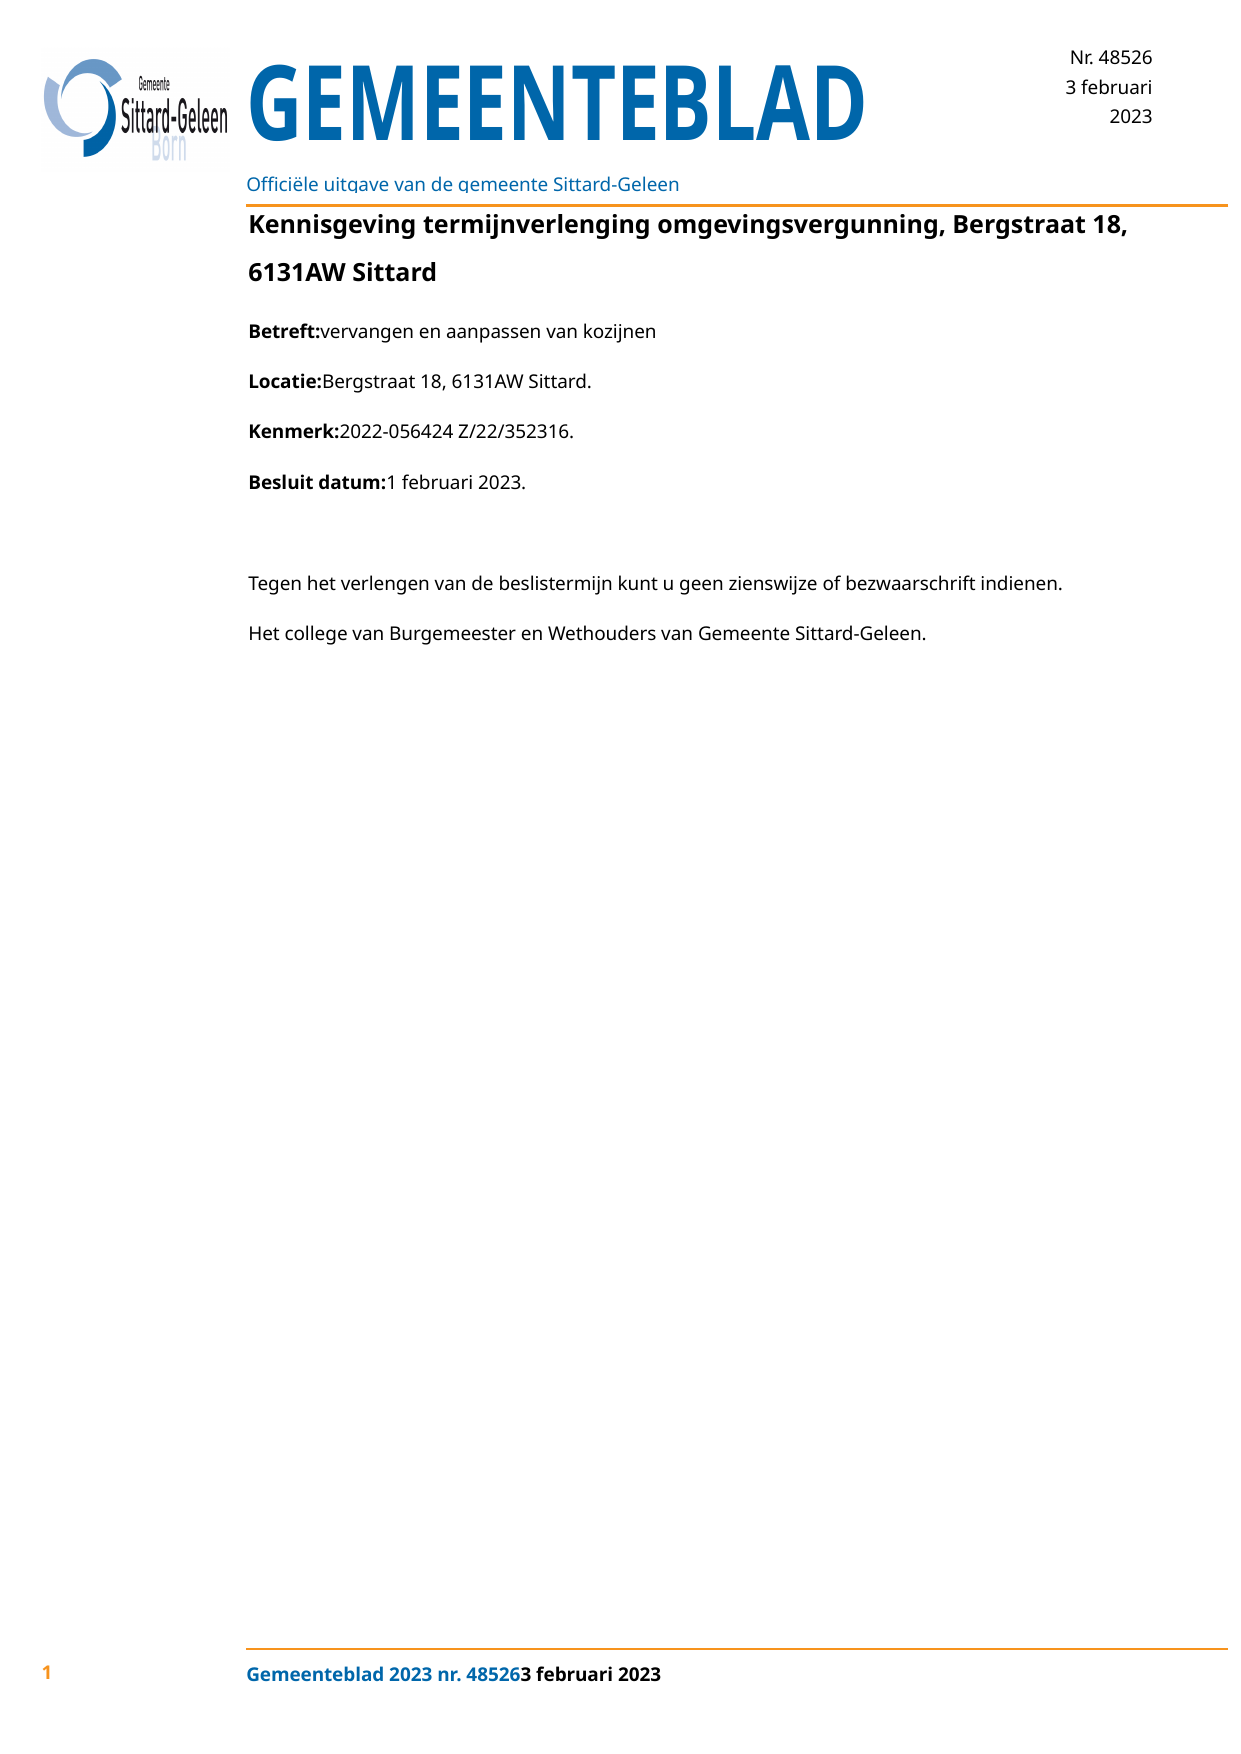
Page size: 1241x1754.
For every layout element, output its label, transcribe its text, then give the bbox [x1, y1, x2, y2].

text Betreft:vervangen en aanpassen van kozijnen [248, 318, 1152, 344]
text Kenmerk:2022-056424 Z/22/352316. [248, 419, 1152, 444]
text Het college van Burgemeester en Wethouders van Gemeente Sittard-Geleen. [248, 620, 1152, 646]
text Locatie:Bergstraat 18, 6131AW Sittard. [248, 368, 1152, 394]
picture [41, 47, 231, 172]
text Tegen het verlengen van de beslistermijn kunt u geen zienswijze of bezwaarschrift indienen. [248, 570, 1152, 596]
text Kennisgeving termijnverlenging omgevingsvergunning, Bergstraat 18, 6131AW Sittard [248, 207, 1152, 288]
text Besluit datum:1 februari 2023. [248, 469, 1152, 495]
